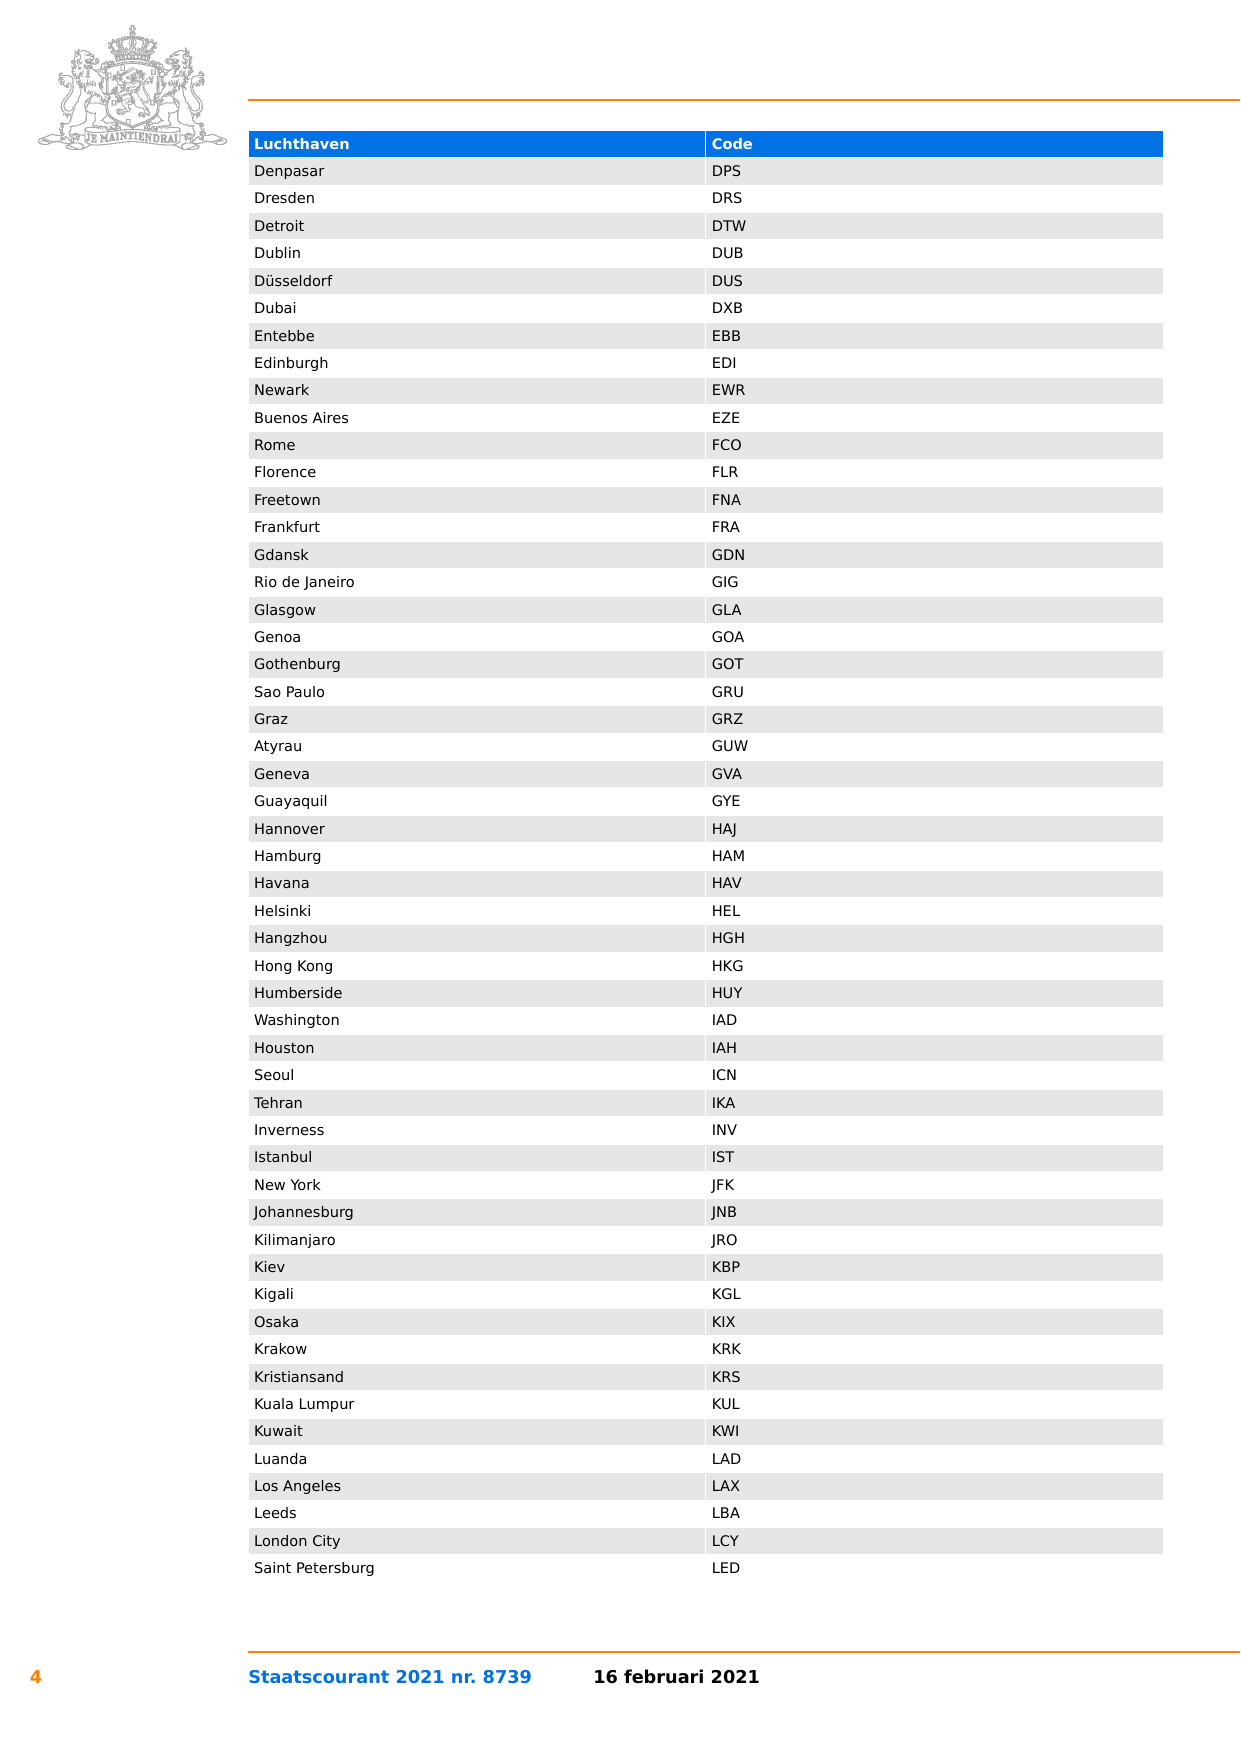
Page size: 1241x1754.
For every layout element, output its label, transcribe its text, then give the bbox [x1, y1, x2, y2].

table_cell KIX [706, 1309, 1163, 1335]
table_cell GRU [706, 679, 1163, 705]
table_cell GDN [706, 542, 1163, 568]
table_cell Tehran [249, 1090, 705, 1116]
table_cell KRK [706, 1336, 1163, 1363]
table_cell Edinburgh [249, 350, 705, 376]
table_cell Detroit [249, 213, 705, 239]
table_header Code [706, 131, 1163, 157]
table_cell KBP [706, 1254, 1163, 1281]
table_cell Dubai [249, 295, 705, 322]
table_cell HGH [706, 925, 1163, 952]
table_cell Kiev [249, 1254, 705, 1281]
table_cell EWR [706, 378, 1163, 404]
table_cell DXB [706, 295, 1163, 322]
table_cell DRS [706, 186, 1163, 212]
table_cell Florence [249, 460, 705, 486]
table_cell Humberside [249, 980, 705, 1007]
table_cell Frankfurt [249, 515, 705, 541]
table_cell EZE [706, 405, 1163, 431]
table_cell Dresden [249, 186, 705, 212]
table_cell GUW [706, 734, 1163, 760]
table_cell Kilimanjaro [249, 1227, 705, 1253]
table_header Luchthaven [249, 131, 705, 157]
table_cell EBB [706, 323, 1163, 349]
table_cell KGL [706, 1282, 1163, 1308]
table_cell GLA [706, 597, 1163, 623]
table_cell HUY [706, 980, 1163, 1007]
table_cell Johannesburg [249, 1199, 705, 1226]
table_cell Krakow [249, 1336, 705, 1363]
picture [38, 25, 227, 150]
table_cell Hong Kong [249, 953, 705, 979]
table_cell HAV [706, 871, 1163, 897]
table_cell Helsinki [249, 898, 705, 924]
table_cell IST [706, 1145, 1163, 1171]
table_cell JNB [706, 1199, 1163, 1226]
table_cell Gdansk [249, 542, 705, 568]
table_cell LAX [706, 1473, 1163, 1500]
table_cell Seoul [249, 1063, 705, 1089]
table_cell Saint Petersburg [249, 1556, 705, 1582]
table_cell HEL [706, 898, 1163, 924]
table_cell Washington [249, 1008, 705, 1034]
table_cell DUS [706, 268, 1163, 294]
table_cell FLR [706, 460, 1163, 486]
table_cell IAH [706, 1035, 1163, 1061]
table_cell Graz [249, 706, 705, 733]
table_cell EDI [706, 350, 1163, 376]
table_cell Düsseldorf [249, 268, 705, 294]
table_cell Kuala Lumpur [249, 1391, 705, 1417]
table_cell DPS [706, 158, 1163, 185]
table_cell London City [249, 1528, 705, 1554]
table_cell Buenos Aires [249, 405, 705, 431]
table_cell Guayaquil [249, 789, 705, 815]
table_cell Freetown [249, 487, 705, 513]
table_cell GIG [706, 569, 1163, 596]
table_cell JRO [706, 1227, 1163, 1253]
table_cell LAD [706, 1446, 1163, 1472]
table_cell Kigali [249, 1282, 705, 1308]
table_cell Inverness [249, 1117, 705, 1143]
table_cell LED [706, 1556, 1163, 1582]
table_cell HKG [706, 953, 1163, 979]
table_cell Rio de Janeiro [249, 569, 705, 596]
table_cell GOT [706, 651, 1163, 678]
table_cell LBA [706, 1501, 1163, 1527]
table_cell IAD [706, 1008, 1163, 1034]
table_cell KWI [706, 1419, 1163, 1445]
table_cell Genoa [249, 624, 705, 650]
table_cell KRS [706, 1364, 1163, 1390]
table_cell Kristiansand [249, 1364, 705, 1390]
table_cell KUL [706, 1391, 1163, 1417]
table_cell GYE [706, 789, 1163, 815]
table_cell Los Angeles [249, 1473, 705, 1500]
table_cell DUB [706, 241, 1163, 267]
table_cell Luanda [249, 1446, 705, 1472]
table_cell Istanbul [249, 1145, 705, 1171]
table_cell INV [706, 1117, 1163, 1143]
table_cell FRA [706, 515, 1163, 541]
table_cell Hannover [249, 816, 705, 842]
table_cell GRZ [706, 706, 1163, 733]
table_cell Atyrau [249, 734, 705, 760]
table_cell Hamburg [249, 843, 705, 869]
table_cell Newark [249, 378, 705, 404]
table_cell Kuwait [249, 1419, 705, 1445]
table_cell GOA [706, 624, 1163, 650]
table_cell Dublin [249, 241, 705, 267]
table_cell HAJ [706, 816, 1163, 842]
table_cell Glasgow [249, 597, 705, 623]
table_cell Houston [249, 1035, 705, 1061]
table_cell ICN [706, 1063, 1163, 1089]
table_cell Gothenburg [249, 651, 705, 678]
table_cell FNA [706, 487, 1163, 513]
table_cell Hangzhou [249, 925, 705, 952]
table_cell Sao Paulo [249, 679, 705, 705]
table_cell Entebbe [249, 323, 705, 349]
table_cell IKA [706, 1090, 1163, 1116]
table_cell Rome [249, 432, 705, 459]
table_cell JFK [706, 1172, 1163, 1198]
table_cell HAM [706, 843, 1163, 869]
table_cell New York [249, 1172, 705, 1198]
table_cell Denpasar [249, 158, 705, 185]
table_cell DTW [706, 213, 1163, 239]
table_cell Leeds [249, 1501, 705, 1527]
table_cell Geneva [249, 761, 705, 787]
table_cell FCO [706, 432, 1163, 459]
table_cell Havana [249, 871, 705, 897]
table_cell LCY [706, 1528, 1163, 1554]
table_cell Osaka [249, 1309, 705, 1335]
table_cell GVA [706, 761, 1163, 787]
